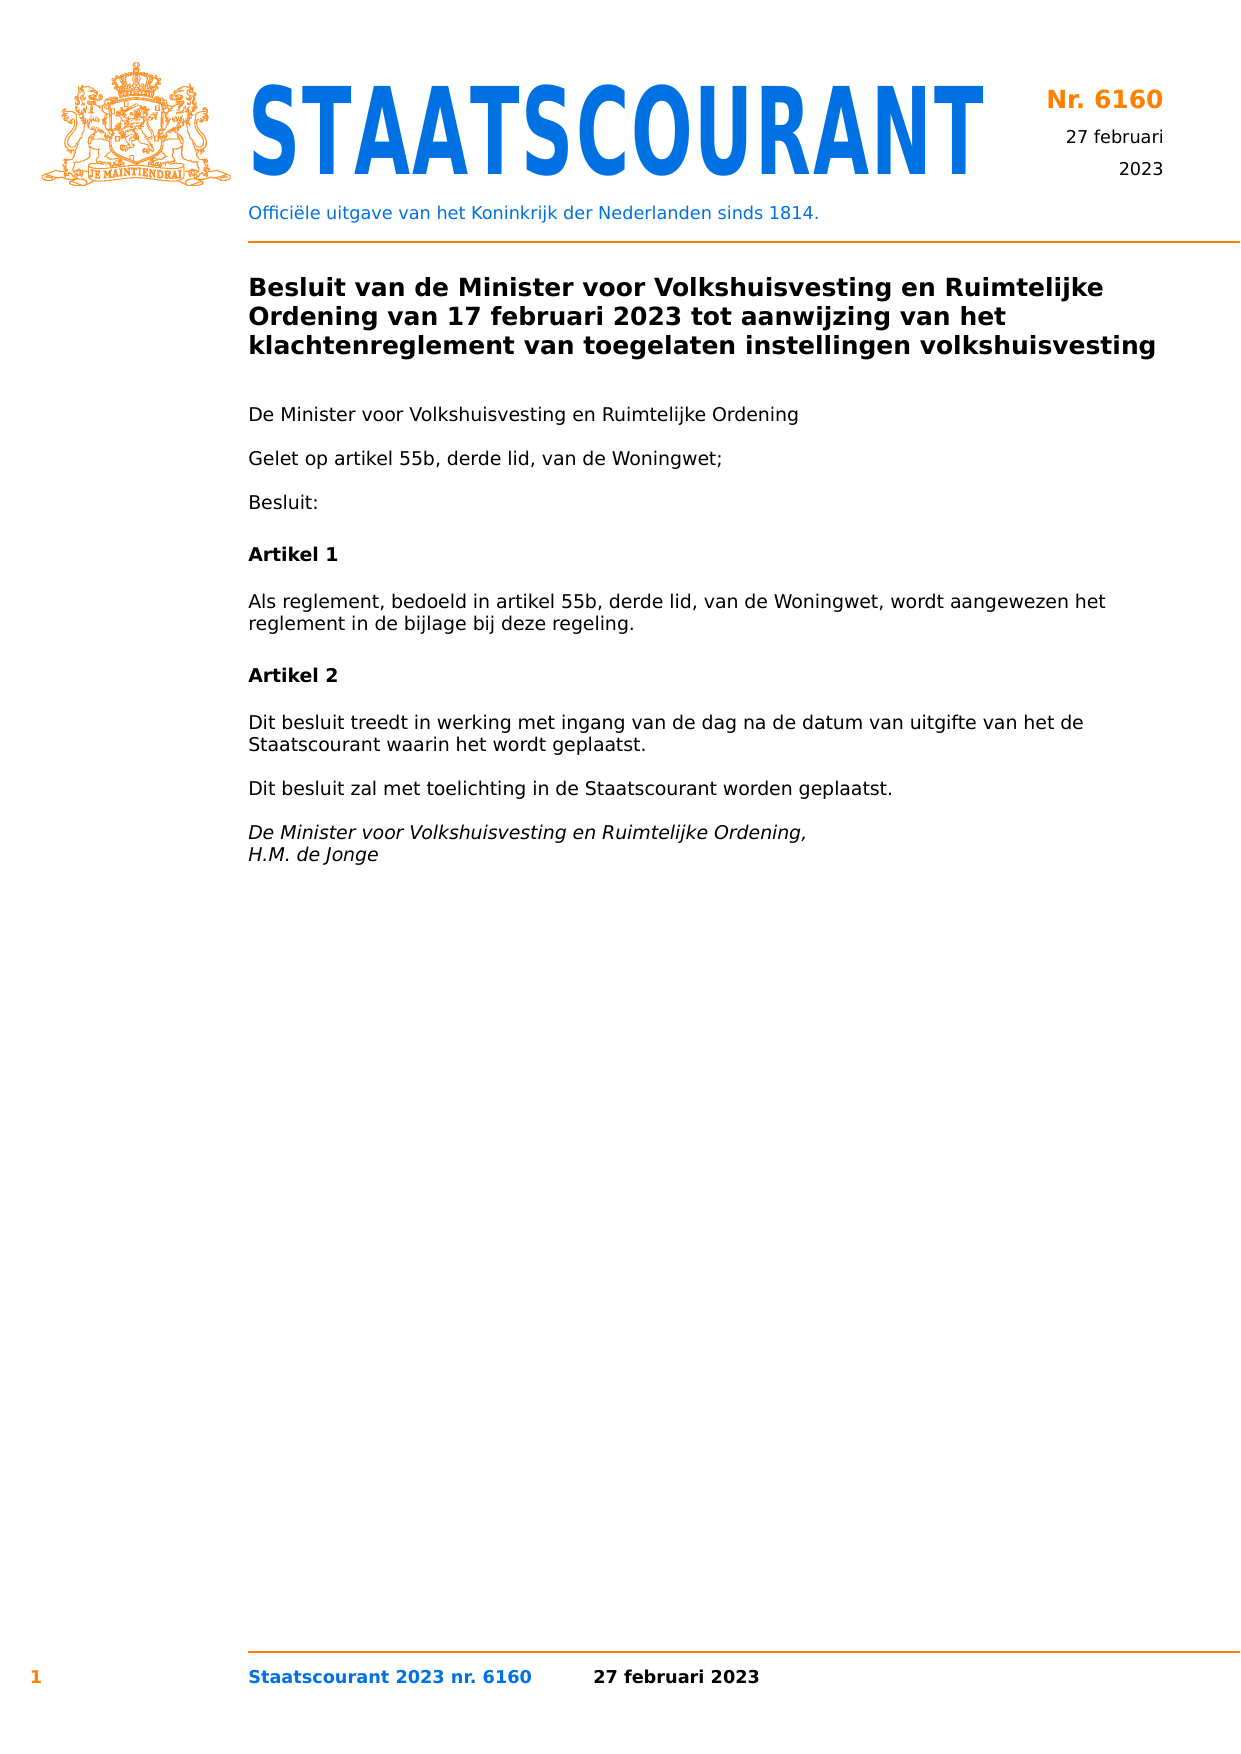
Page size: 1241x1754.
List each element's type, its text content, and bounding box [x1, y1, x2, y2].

subtitle Artikel 1 [248, 544, 1163, 566]
text De Minister voor Volkshuisvesting en Ruimtelijke Ordening, H.M. de Jonge [248, 822, 1163, 866]
text De Minister voor Volkshuisvesting en Ruimtelijke Ordening [248, 404, 1163, 426]
subtitle Besluit van de Minister voor Volkshuisvesting en Ruimtelijke Ordening van 17 februari 2023 tot aanwijzing van het klachtenreglement van toegelaten instellingen volkshuisvesting [248, 273, 1163, 361]
table_cell 27 februari [998, 121, 1240, 153]
text Dit besluit zal met toelichting in de Staatscourant worden geplaatst. [248, 778, 1163, 800]
table_cell Officiële uitgave van het Koninkrijk der Nederlanden sinds 1814. [248, 203, 1240, 241]
subtitle Artikel 2 [248, 665, 1163, 687]
text Besluit: [248, 492, 1163, 514]
table_cell 2023 [998, 153, 1240, 203]
text Als reglement, bedoeld in artikel 55b, derde lid, van de Woningwet, wordt aangewezen het reglement in de bijlage bij deze regeling. [248, 591, 1163, 635]
table_header Nr. 6160 [998, 62, 1240, 121]
text Gelet op artikel 55b, derde lid, van de Woningwet; [248, 448, 1163, 470]
table_header STAATSCOURANT [248, 62, 998, 203]
text Dit besluit treedt in werking met ingang van de dag na de datum van uitgifte van het de Staatscourant waarin het wordt geplaatst. [248, 712, 1163, 756]
picture [41, 62, 231, 186]
table_header [25, 62, 248, 241]
